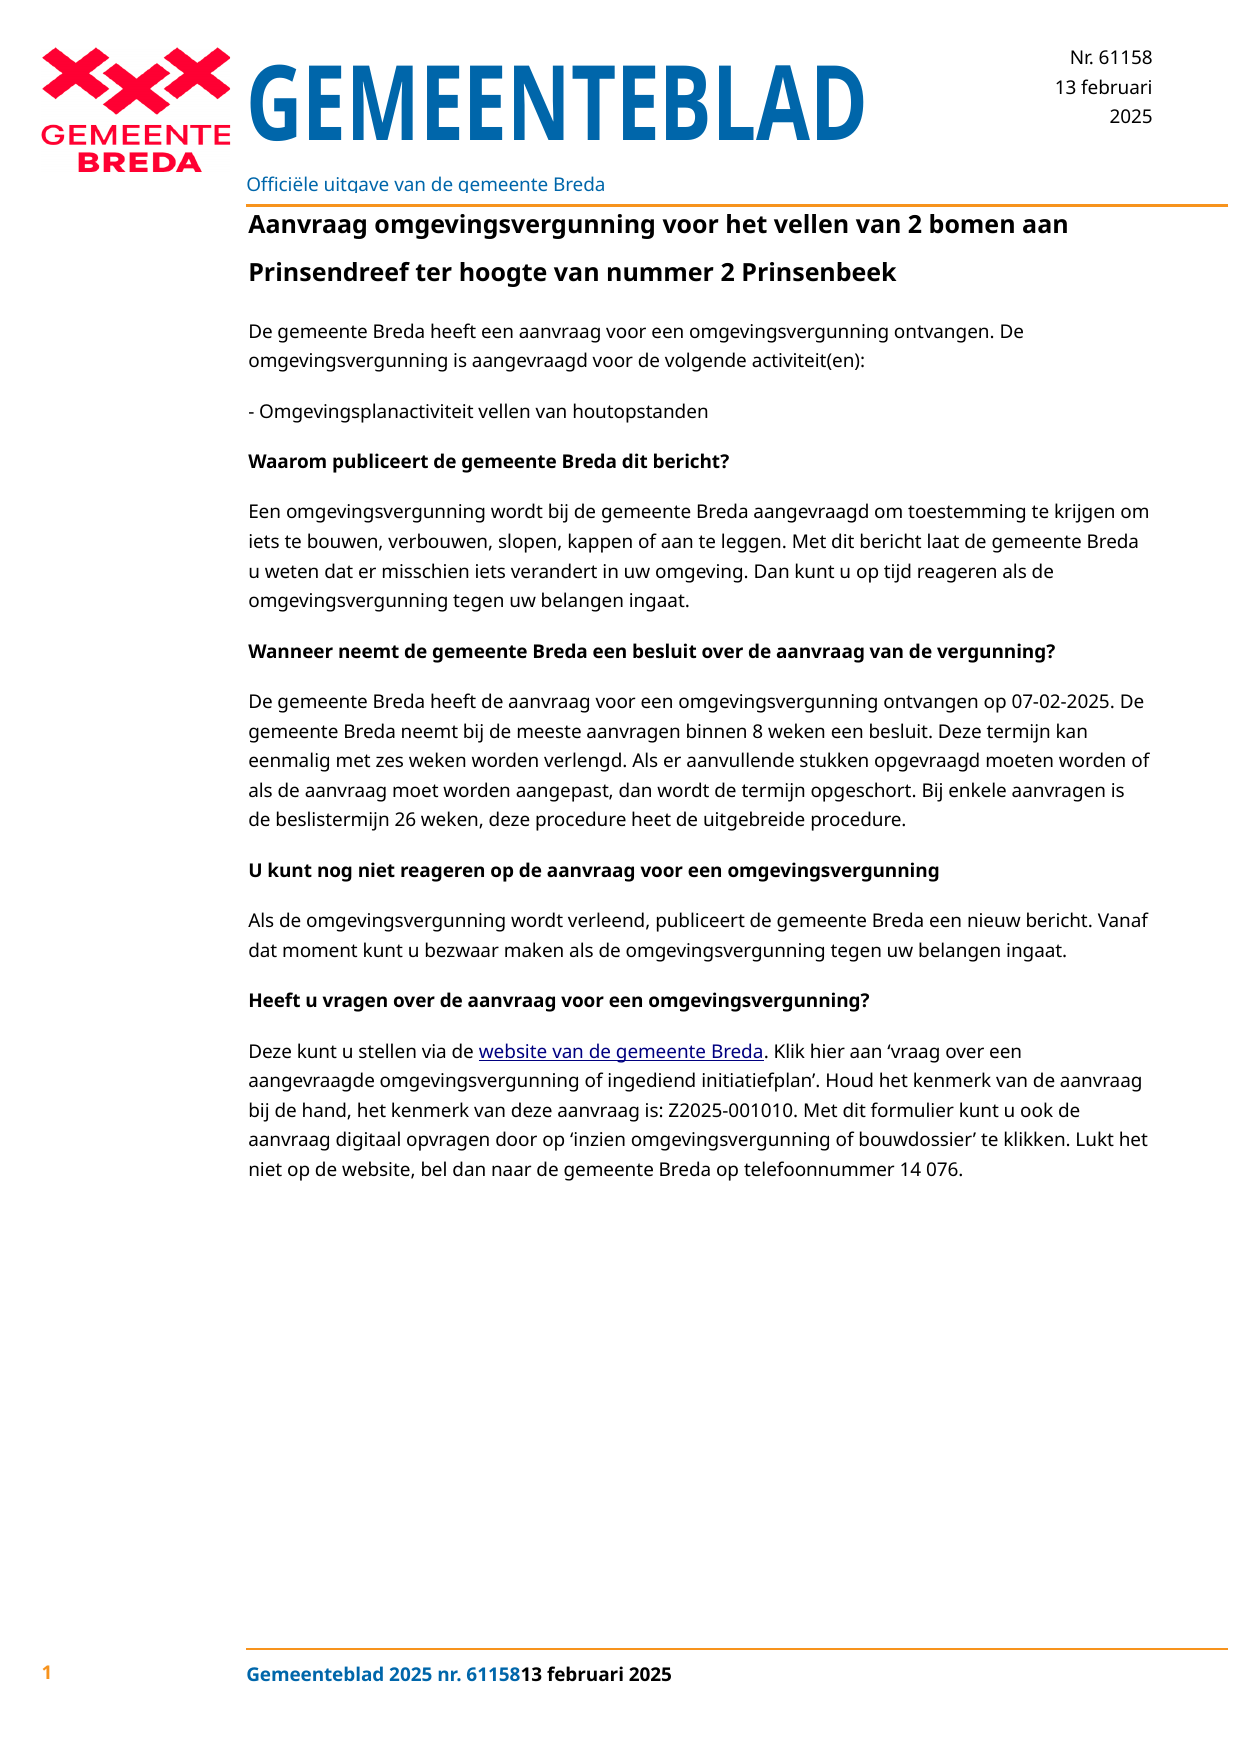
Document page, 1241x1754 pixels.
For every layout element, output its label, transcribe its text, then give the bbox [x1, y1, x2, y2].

text Deze kunt u stellen via de website van de gemeente Breda. Klik hier aan ‘vraag over een aangevraagde omgevingsvergunning of ingediend initiatiefplan’. Houd het kenmerk van de aanvraag bij de hand, het kenmerk van deze aanvraag is: Z2025-001010. Met dit formulier kunt u ook de aanvraag digitaal opvragen door op ‘inzien omgevingsvergunning of bouwdossier’ te klikken. Lukt het niet op de website, bel dan naar de gemeente Breda op telefoonnummer 14 076. [248, 1038, 1152, 1182]
text Wanneer neemt de gemeente Breda een besluit over de aanvraag van de vergunning? [248, 638, 1152, 664]
text De gemeente Breda heeft de aanvraag voor een omgevingsvergunning ontvangen op 07-02-2025. De gemeente Breda neemt bij de meeste aanvragen binnen 8 weken een besluit. Deze termijn kan eenmalig met zes weken worden verlengd. Als er aanvullende stukken opgevraagd moeten worden of als de aanvraag moet worden aangepast, dan wordt de termijn opgeschort. Bij enkele aanvragen is de beslistermijn 26 weken, deze procedure heet de uitgebreide procedure. [248, 688, 1152, 832]
text Als de omgevingsvergunning wordt verleend, publiceert de gemeente Breda een nieuw bericht. Vanaf dat moment kunt u bezwaar maken als de omgevingsvergunning tegen uw belangen ingaat. [248, 907, 1152, 963]
text Aanvraag omgevingsvergunning voor het vellen van 2 bomen aan Prinsendreef ter hoogte van nummer 2 Prinsenbeek [248, 207, 1152, 288]
text De gemeente Breda heeft een aanvraag voor een omgevingsvergunning ontvangen. De omgevingsvergunning is aangevraagd voor de volgende activiteit(en): [248, 318, 1152, 373]
text Waarom publiceert de gemeente Breda dit bericht? [248, 448, 1152, 474]
text U kunt nog niet reageren op de aanvraag voor een omgevingsvergunning [248, 857, 1152, 883]
text Een omgevingsvergunning wordt bij de gemeente Breda aangevraagd om toestemming te krijgen om iets te bouwen, verbouwen, slopen, kappen of aan te leggen. Met dit bericht laat de gemeente Breda u weten dat er misschien iets verandert in uw omgeving. Dan kunt u op tijd reageren als de omgevingsvergunning tegen uw belangen ingaat. [248, 499, 1152, 613]
text - Omgevingsplanactiviteit vellen van houtopstanden [248, 398, 1152, 424]
text Heeft u vragen over de aanvraag voor een omgevingsvergunning? [248, 987, 1152, 1013]
picture [41, 47, 231, 172]
